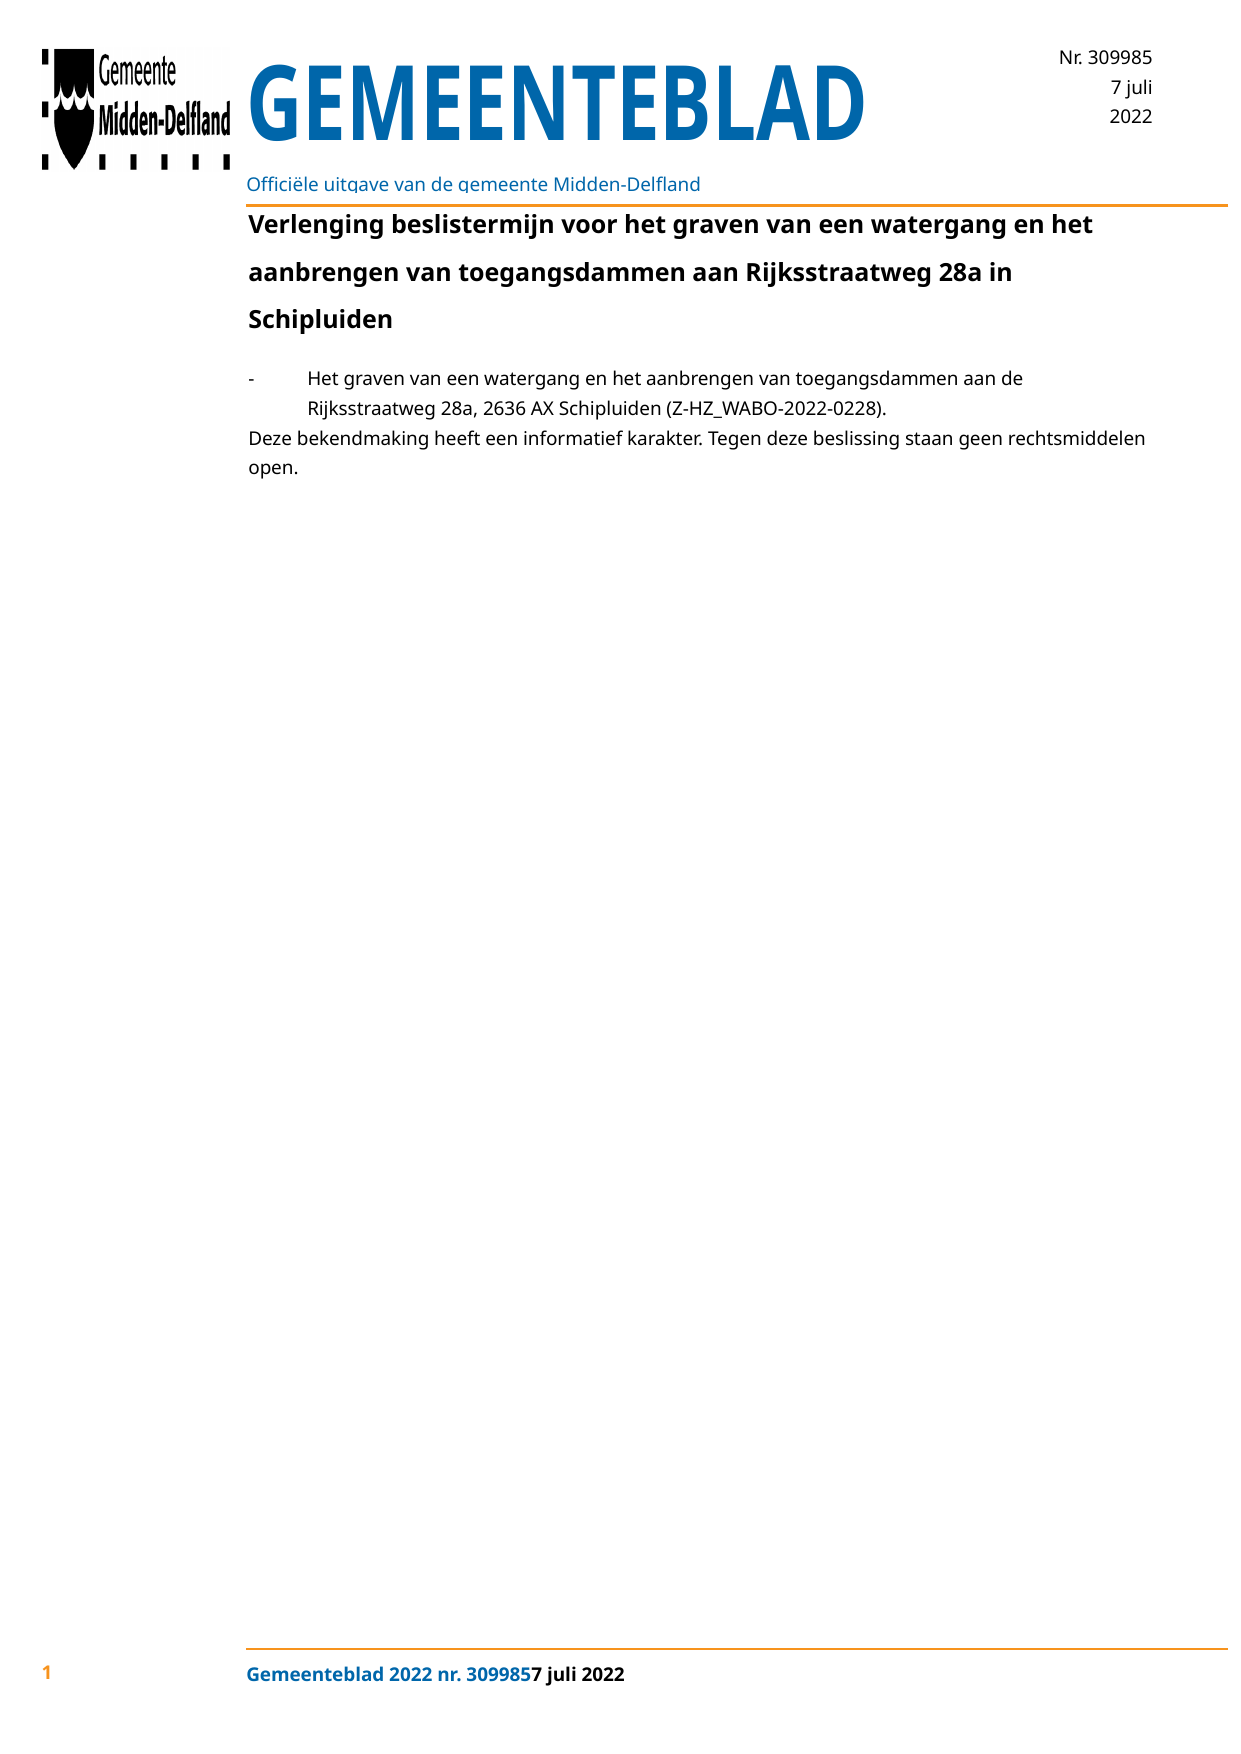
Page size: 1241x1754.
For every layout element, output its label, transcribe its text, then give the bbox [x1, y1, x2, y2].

picture [41, 47, 231, 172]
text Deze bekendmaking heeft een informatief karakter. Tegen deze beslissing staan geen rechtsmiddelen open. [248, 425, 1152, 480]
text Verlenging beslistermijn voor het graven van een watergang en het aanbrengen van toegangsdammen aan Rijksstraatweg 28a in Schipluiden [248, 207, 1152, 336]
list Het graven van een watergang en het aanbrengen van toegangsdammen aan de Rijksstraatweg 28a, 2636 AX Schipluiden (Z-HZ_WABO-2022-0228). [248, 366, 1152, 421]
